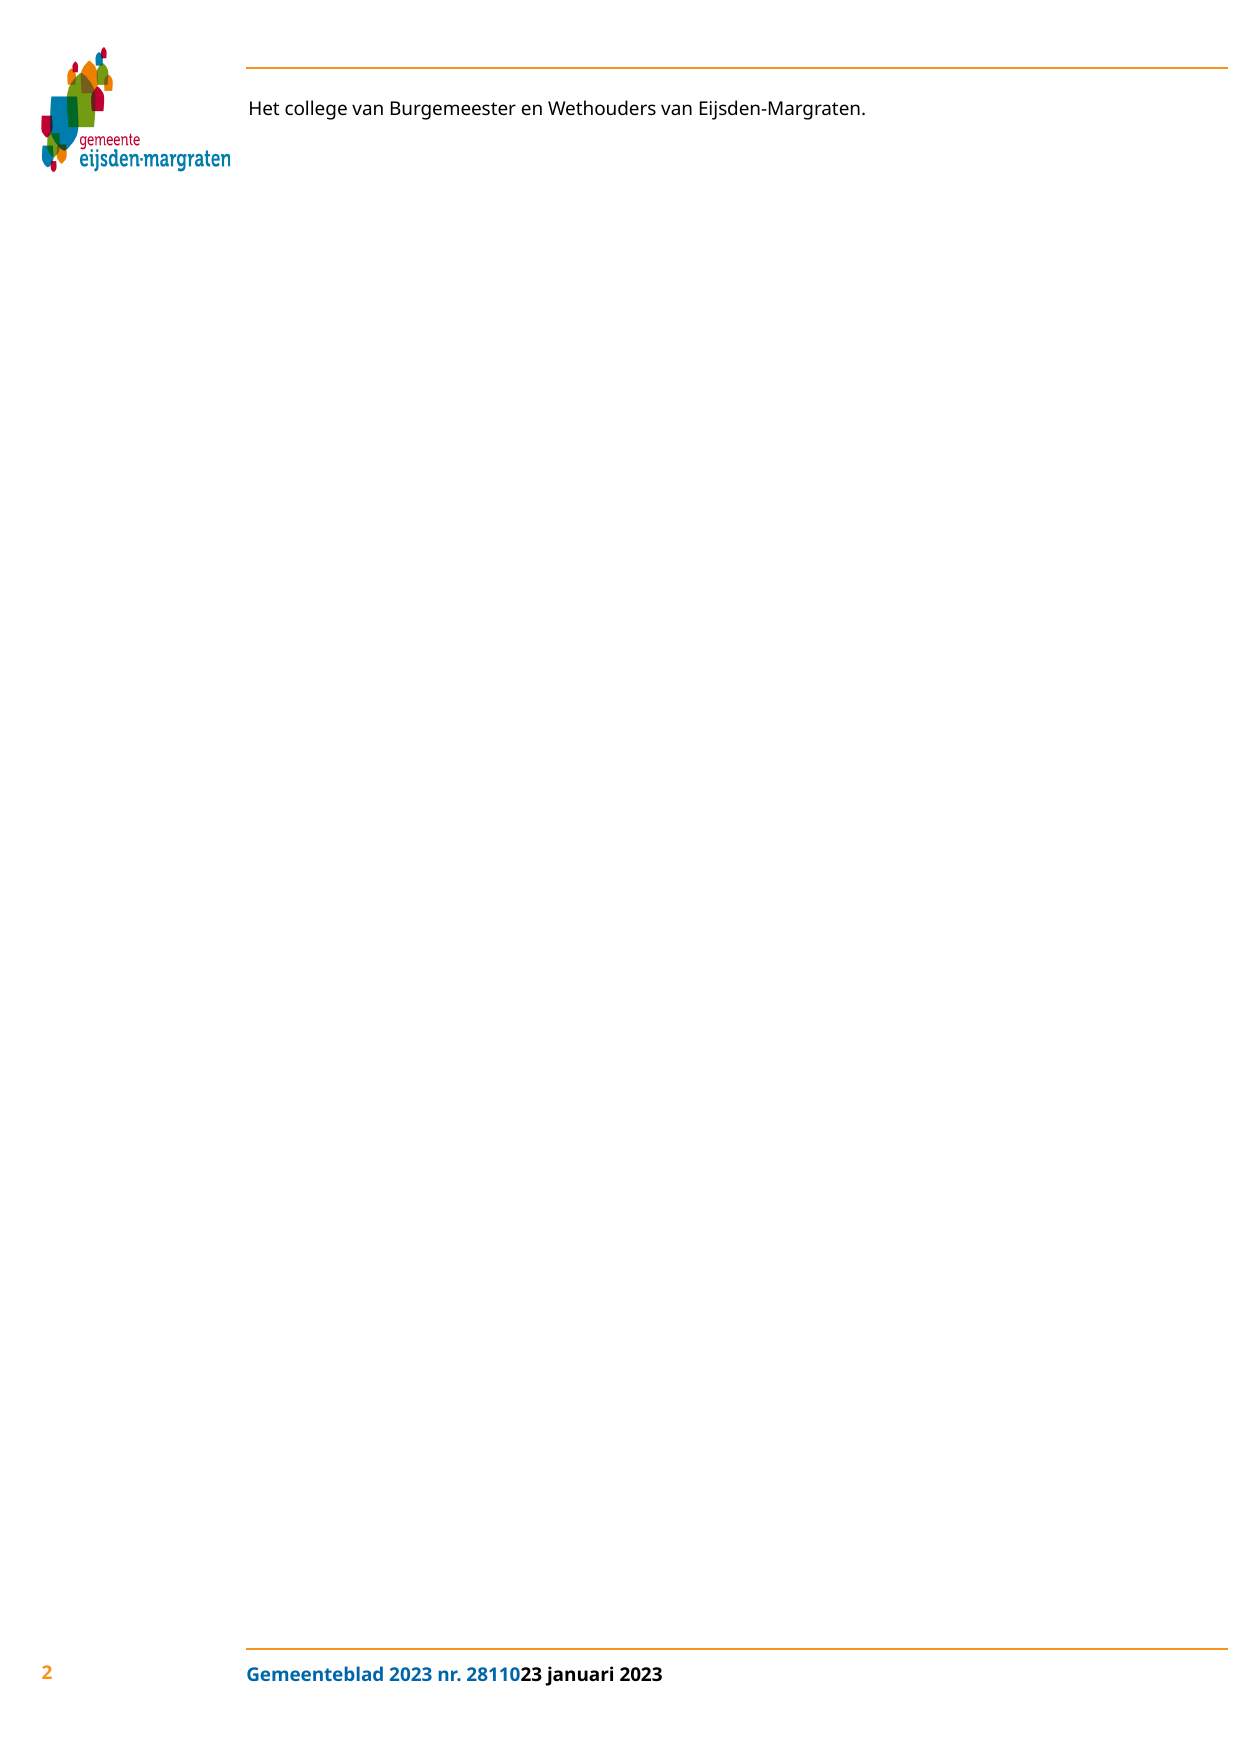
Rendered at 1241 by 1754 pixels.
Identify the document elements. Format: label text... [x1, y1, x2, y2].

text Het college van Burgemeester en Wethouders van Eijsden-Margraten. [248, 95, 1152, 121]
picture [41, 47, 231, 172]
